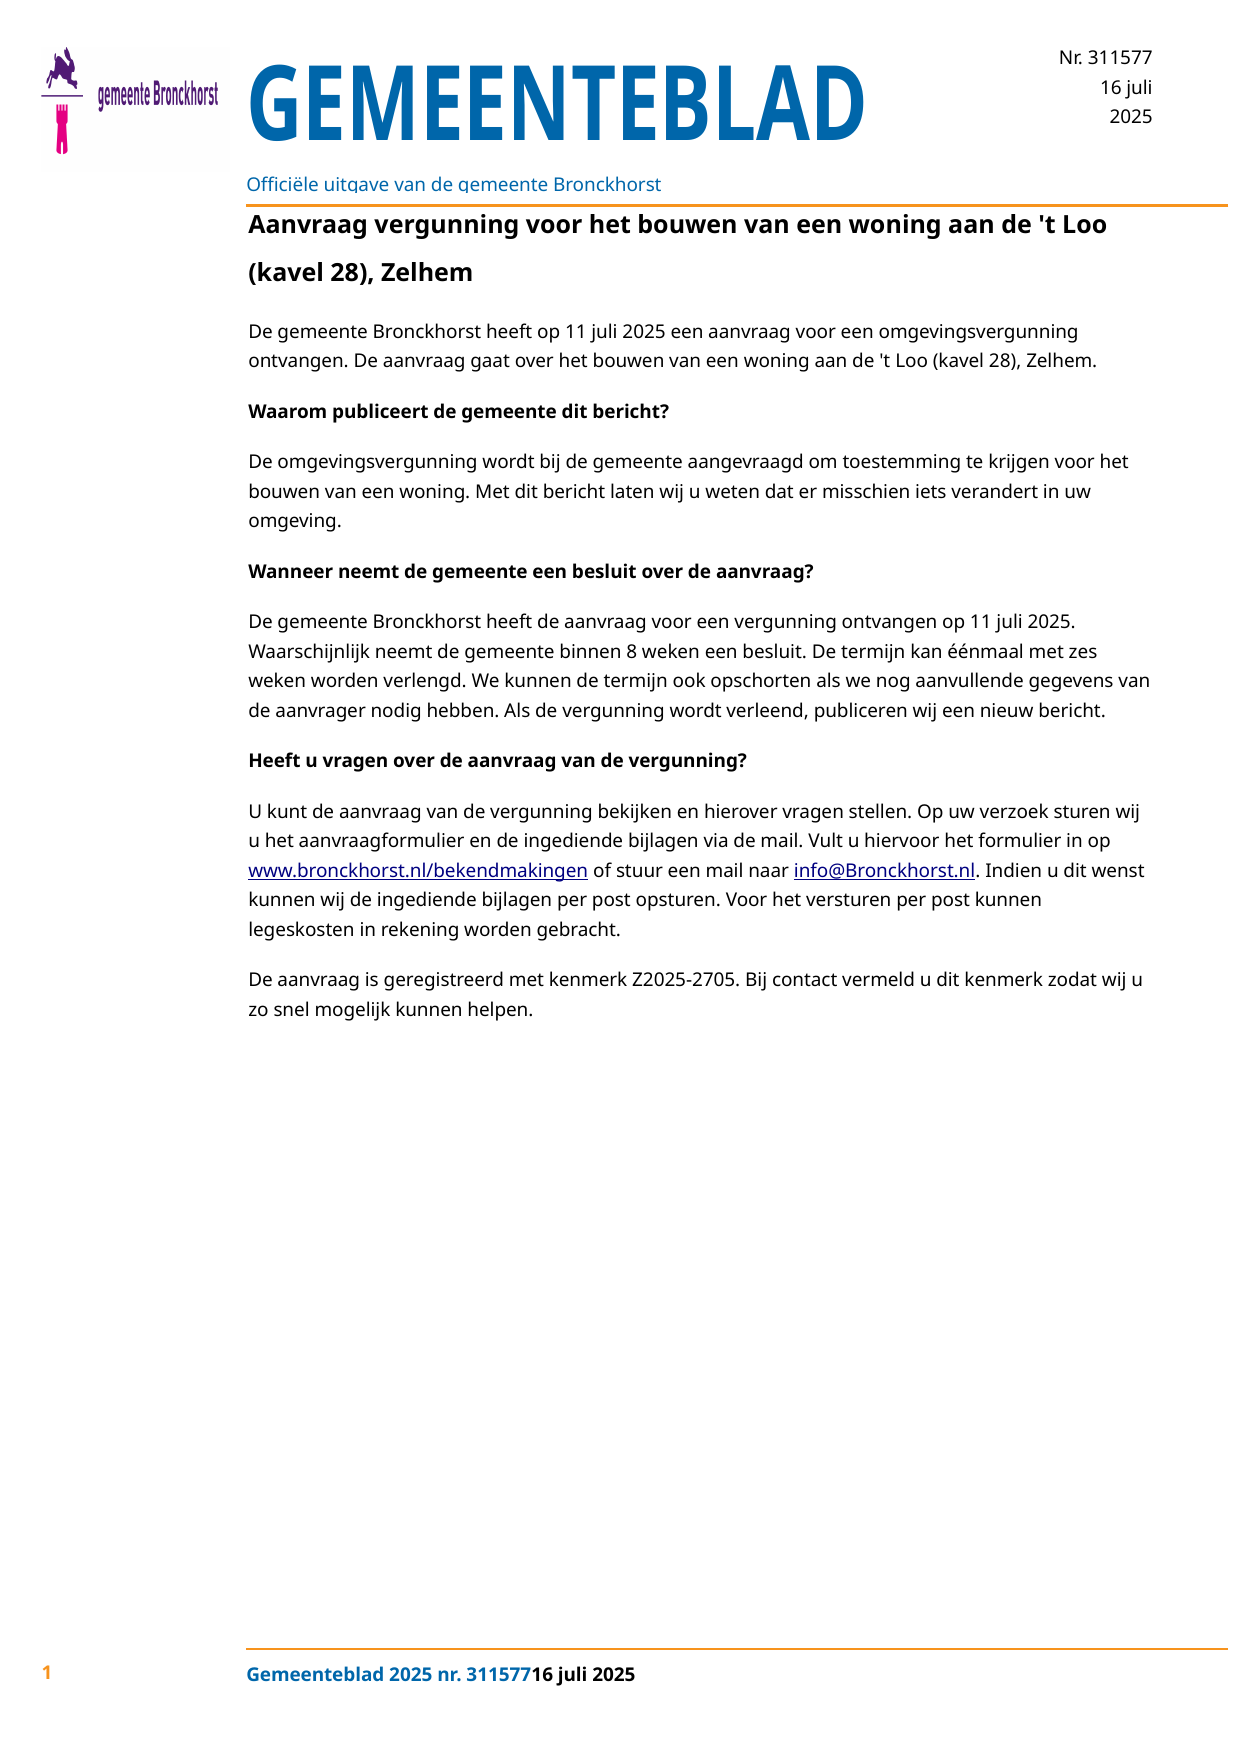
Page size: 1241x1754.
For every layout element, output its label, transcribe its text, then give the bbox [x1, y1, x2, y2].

text Heeft u vragen over de aanvraag van de vergunning? [248, 747, 1152, 773]
text U kunt de aanvraag van de vergunning bekijken en hierover vragen stellen. Op uw verzoek sturen wij u het aanvraagformulier en de ingediende bijlagen via de mail. Vult u hiervoor het formulier in op www.bronckhorst.nl/bekendmakingen of stuur een mail naar info@Bronckhorst.nl. Indien u dit wenst kunnen wij de ingediende bijlagen per post opsturen. Voor het versturen per post kunnen legeskosten in rekening worden gebracht. [248, 798, 1152, 942]
text Aanvraag vergunning voor het bouwen van een woning aan de 't Loo (kavel 28), Zelhem [248, 207, 1152, 288]
picture [41, 47, 231, 172]
text De aanvraag is geregistreerd met kenmerk Z2025-2705. Bij contact vermeld u dit kenmerk zodat wij u zo snel mogelijk kunnen helpen. [248, 967, 1152, 1022]
text De omgevingsvergunning wordt bij de gemeente aangevraagd om toestemming te krijgen voor het bouwen van een woning. Met dit bericht laten wij u weten dat er misschien iets verandert in uw omgeving. [248, 448, 1152, 533]
text De gemeente Bronckhorst heeft op 11 juli 2025 een aanvraag voor een omgevingsvergunning ontvangen. De aanvraag gaat over het bouwen van een woning aan de 't Loo (kavel 28), Zelhem. [248, 318, 1152, 373]
text Waarom publiceert de gemeente dit bericht? [248, 398, 1152, 424]
text Wanneer neemt de gemeente een besluit over de aanvraag? [248, 558, 1152, 584]
text De gemeente Bronckhorst heeft de aanvraag voor een vergunning ontvangen op 11 juli 2025. Waarschijnlijk neemt de gemeente binnen 8 weken een besluit. De termijn kan éénmaal met zes weken worden verlengd. We kunnen de termijn ook opschorten als we nog aanvullende gegevens van de aanvrager nodig hebben. Als de vergunning wordt verleend, publiceren wij een nieuw bericht. [248, 608, 1152, 723]
